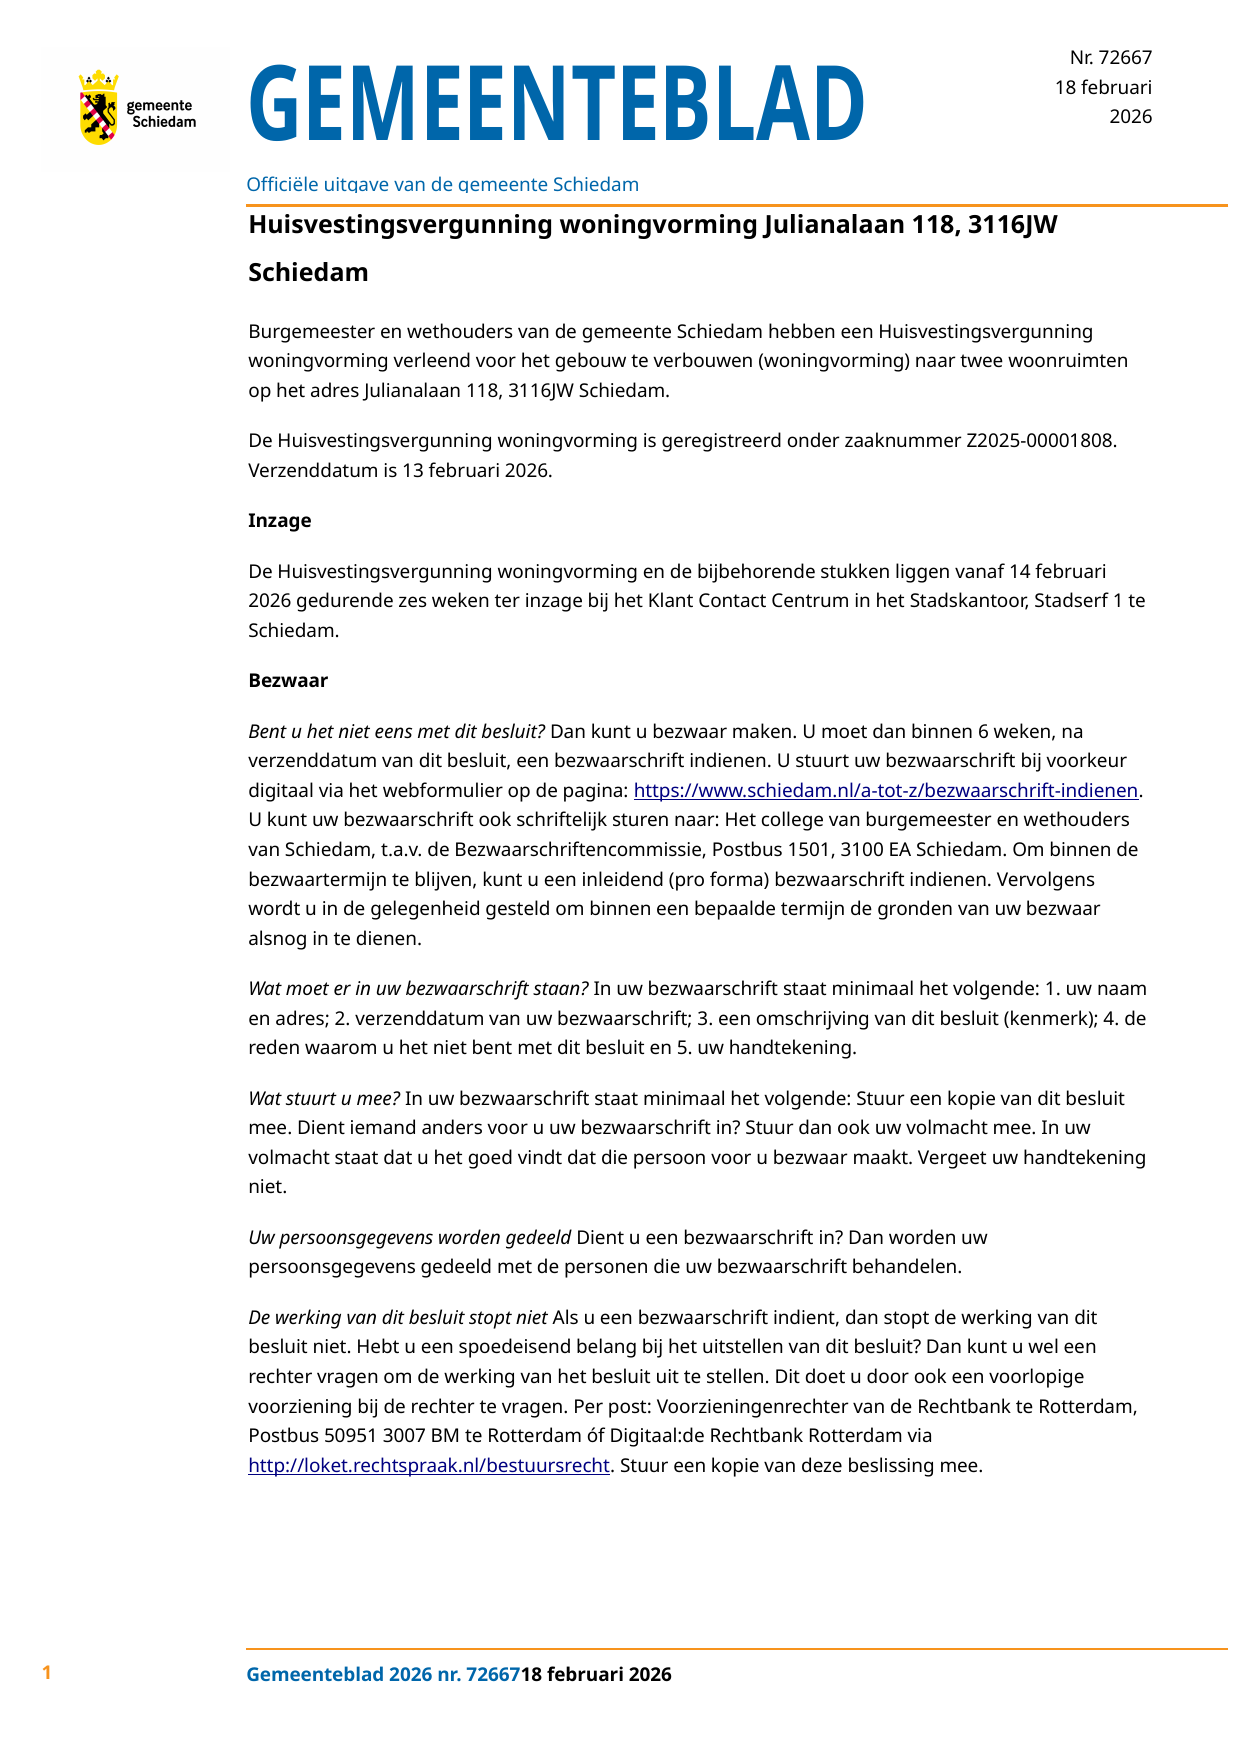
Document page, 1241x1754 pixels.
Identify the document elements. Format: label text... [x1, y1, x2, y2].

text De werking van dit besluit stopt niet Als u een bezwaarschrift indient, dan stopt de werking van dit besluit niet. Hebt u een spoedeisend belang bij het uitstellen van dit besluit? Dan kunt u wel een rechter vragen om de werking van het besluit uit te stellen. Dit doet u door ook een voorlopige voorziening bij de rechter te vragen. Per post: Voorzieningenrechter van de Rechtbank te Rotterdam, Postbus 50951 3007 BM te Rotterdam óf Digitaal:de Rechtbank Rotterdam via http://loket.rechtspraak.nl/bestuursrecht. Stuur een kopie van deze beslissing mee. [248, 1304, 1152, 1478]
picture [41, 47, 231, 172]
text Bezwaar [248, 667, 1152, 693]
text De Huisvestingsvergunning woningvorming is geregistreerd onder zaaknummer Z2025-00001808. Verzenddatum is 13 februari 2026. [248, 427, 1152, 483]
text Huisvestingsvergunning woningvorming Julianalaan 118, 3116JW Schiedam [248, 207, 1152, 288]
text De Huisvestingsvergunning woningvorming en de bijbehorende stukken liggen vanaf 14 februari 2026 gedurende zes weken ter inzage bij het Klant Contact Centrum in het Stadskantoor, Stadserf 1 te Schiedam. [248, 558, 1152, 643]
text Bent u het niet eens met dit besluit? Dan kunt u bezwaar maken. U moet dan binnen 6 weken, na verzenddatum van dit besluit, een bezwaarschrift indienen. U stuurt uw bezwaarschrift bij voorkeur digitaal via het webformulier op de pagina: https://www.schiedam.nl/a-tot-z/bezwaarschrift-indienen. U kunt uw bezwaarschrift ook schriftelijk sturen naar: Het college van burgemeester en wethouders van Schiedam, t.a.v. de Bezwaarschriftencommissie, Postbus 1501, 3100 EA Schiedam. Om binnen de bezwaartermijn te blijven, kunt u een inleidend (pro forma) bezwaarschrift indienen. Vervolgens wordt u in de gelegenheid gesteld om binnen een bepaalde termijn de gronden van uw bezwaar alsnog in te dienen. [248, 718, 1152, 951]
text Burgemeester en wethouders van de gemeente Schiedam hebben een Huisvestingsvergunning woningvorming verleend voor het gebouw te verbouwen (woningvorming) naar twee woonruimten op het adres Julianalaan 118, 3116JW Schiedam. [248, 318, 1152, 403]
text Uw persoonsgegevens worden gedeeld Dient u een bezwaarschrift in? Dan worden uw persoonsgegevens gedeeld met de personen die uw bezwaarschrift behandelen. [248, 1224, 1152, 1279]
text Inzage [248, 507, 1152, 533]
text Wat moet er in uw bezwaarschrift staan? In uw bezwaarschrift staat minimaal het volgende: 1. uw naam en adres; 2. verzenddatum van uw bezwaarschrift; 3. een omschrijving van dit besluit (kenmerk); 4. de reden waarom u het niet bent met dit besluit en 5. uw handtekening. [248, 975, 1152, 1060]
text Wat stuurt u mee? In uw bezwaarschrift staat minimaal het volgende: Stuur een kopie van dit besluit mee. Dient iemand anders voor u uw bezwaarschrift in? Stuur dan ook uw volmacht mee. In uw volmacht staat dat u het goed vindt dat die persoon voor u bezwaar maakt. Vergeet uw handtekening niet. [248, 1085, 1152, 1199]
